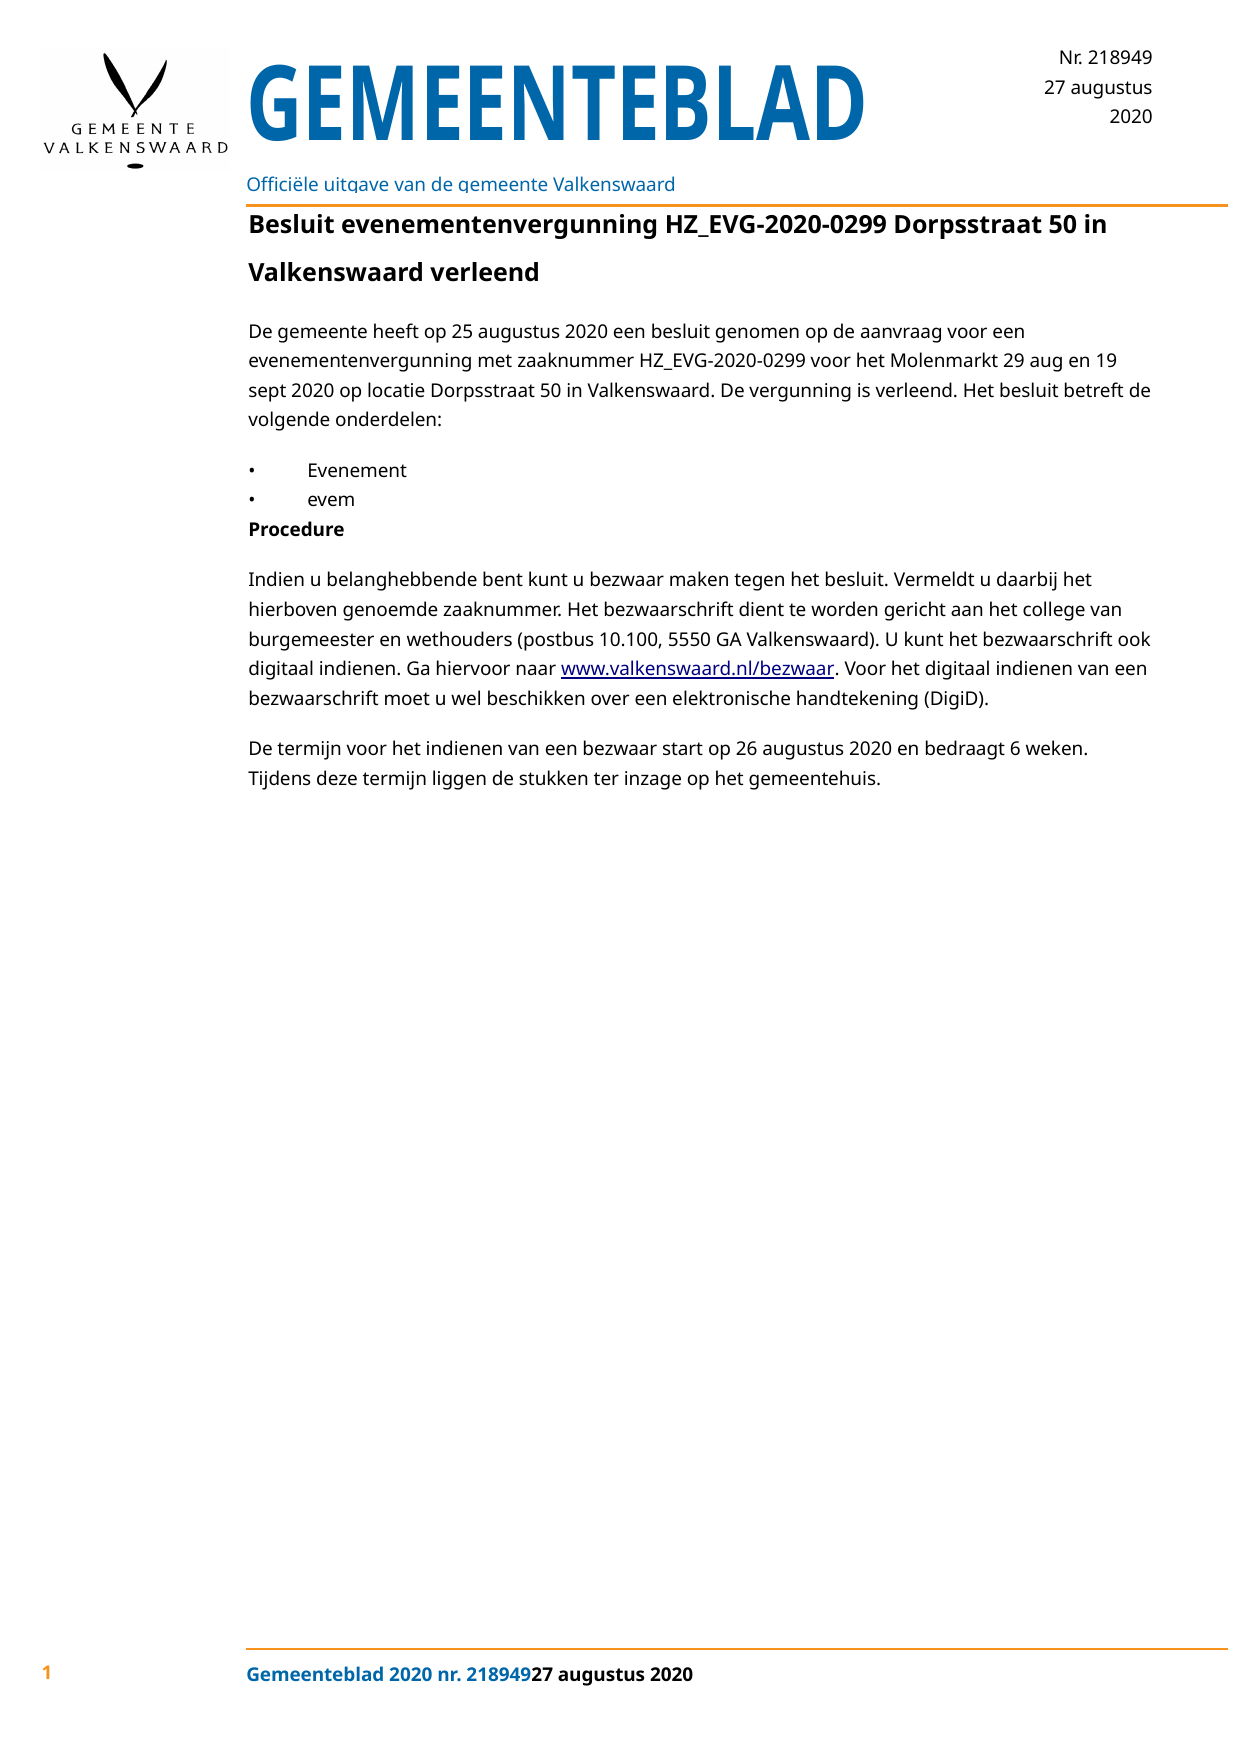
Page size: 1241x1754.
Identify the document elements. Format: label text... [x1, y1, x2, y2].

picture [41, 47, 231, 172]
text Indien u belanghebbende bent kunt u bezwaar maken tegen het besluit. Vermeldt u daarbij het hierboven genoemde zaaknummer. Het bezwaarschrift dient te worden gericht aan het college van burgemeester en wethouders (postbus 10.100, 5550 GA Valkenswaard). U kunt het bezwaarschrift ook digitaal indienen. Ga hiervoor naar www.valkenswaard.nl/bezwaar. Voor het digitaal indienen van een bezwaarschrift moet u wel beschikken over een elektronische handtekening (DigiD). [248, 567, 1152, 711]
text Procedure [248, 516, 1152, 542]
text De termijn voor het indienen van een bezwaar start op 26 augustus 2020 en bedraagt 6 weken. Tijdens deze termijn liggen de stukken ter inzage op het gemeentehuis. [248, 735, 1152, 791]
text Besluit evenementenvergunning HZ_EVG-2020-0299 Dorpsstraat 50 in Valkenswaard verleend [248, 207, 1152, 288]
list Evenement [248, 457, 1152, 483]
list evem [248, 487, 1152, 512]
text De gemeente heeft op 25 augustus 2020 een besluit genomen op de aanvraag voor een evenementenvergunning met zaaknummer HZ_EVG-2020-0299 voor het Molenmarkt 29 aug en 19 sept 2020 op locatie Dorpsstraat 50 in Valkenswaard. De vergunning is verleend. Het besluit betreft de volgende onderdelen: [248, 318, 1152, 432]
